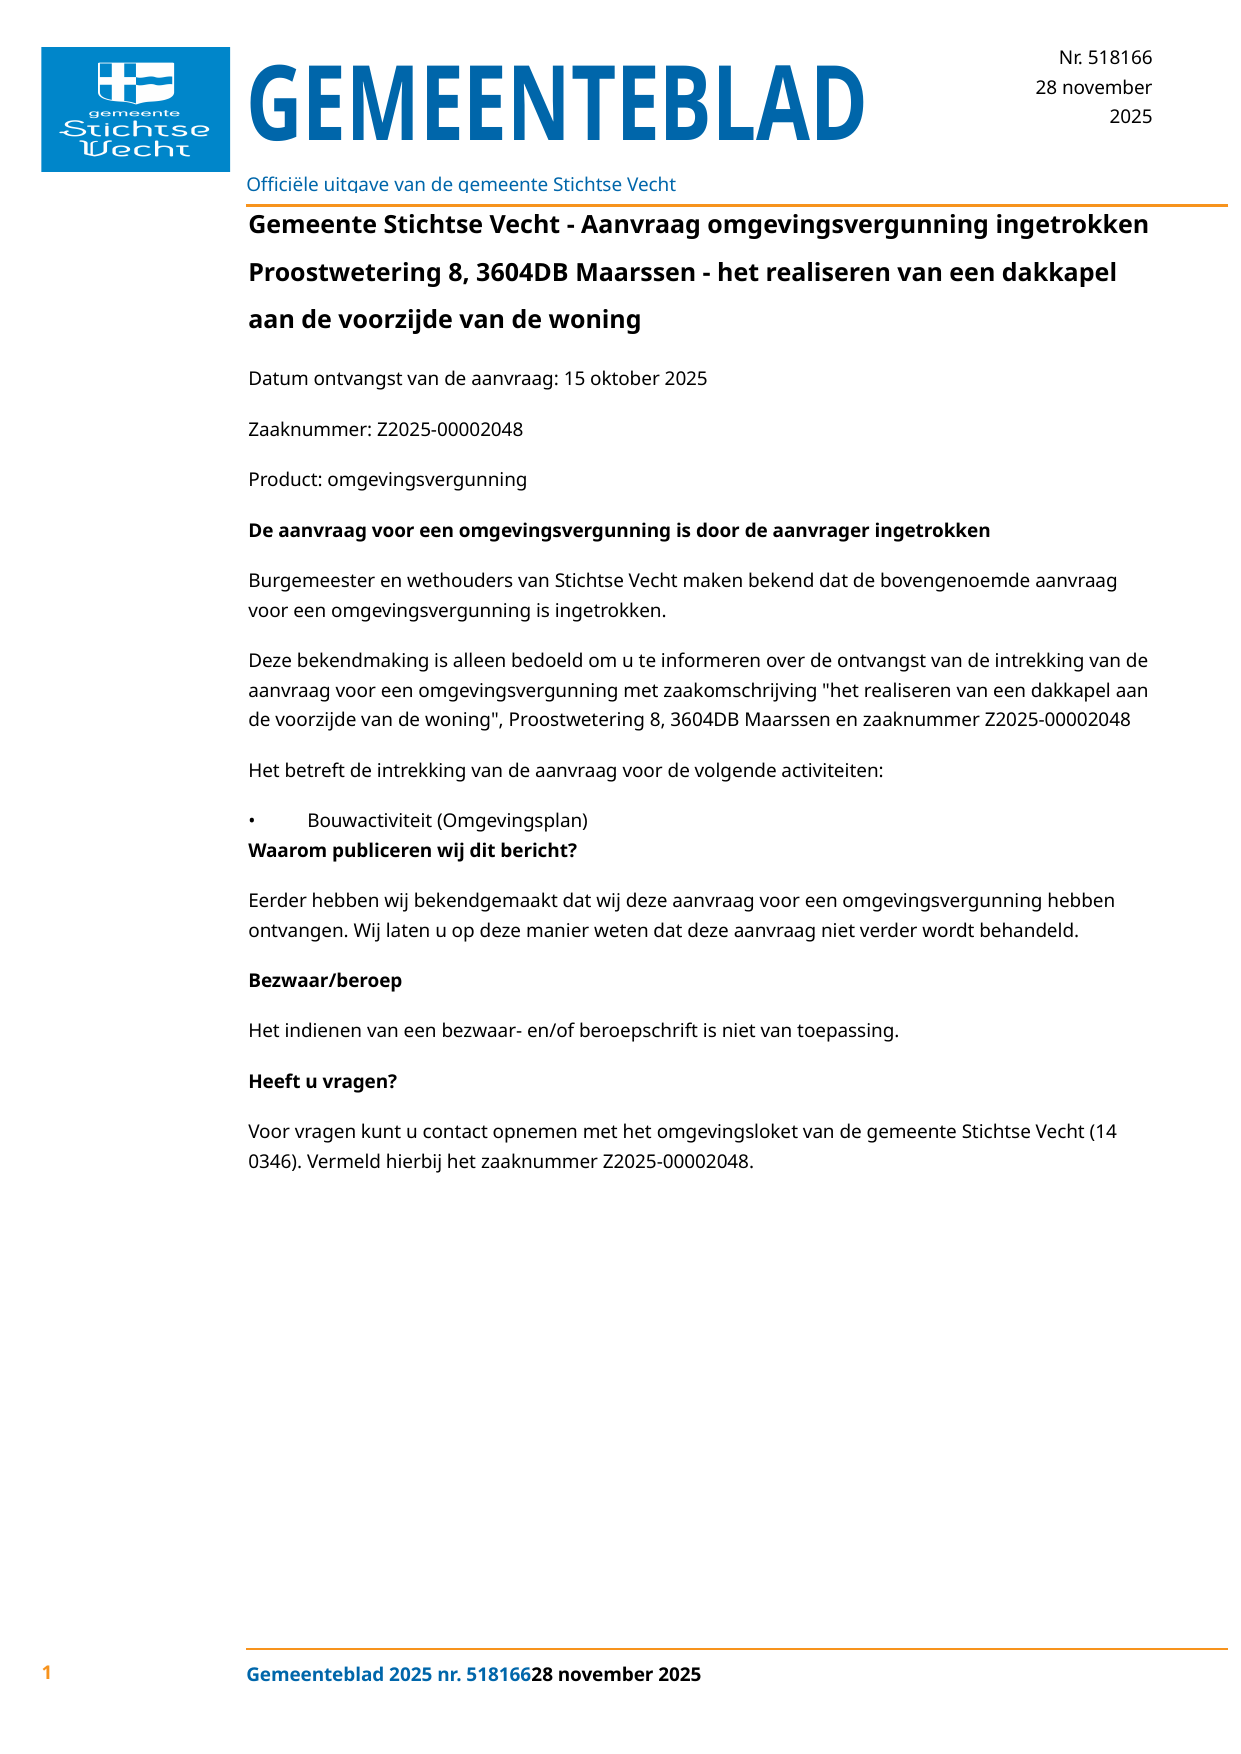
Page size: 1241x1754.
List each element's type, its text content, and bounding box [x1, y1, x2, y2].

list Bouwactiviteit (Omgevingsplan) [248, 807, 1152, 833]
text Bezwaar/beroep [248, 967, 1152, 993]
text Eerder hebben wij bekendgemaakt dat wij deze aanvraag voor een omgevingsvergunning hebben ontvangen. Wij laten u op deze manier weten dat deze aanvraag niet verder wordt behandeld. [248, 887, 1152, 942]
text De aanvraag voor een omgevingsvergunning is door de aanvrager ingetrokken [248, 517, 1152, 542]
text Deze bekendmaking is alleen bedoeld om u te informeren over de ontvangst van de intrekking van de aanvraag voor een omgevingsvergunning met zaakomschrijving "het realiseren van een dakkapel aan de voorzijde van de woning", Proostwetering 8, 3604DB Maarssen en zaaknummer Z2025-00002048 [248, 647, 1152, 732]
picture [137, 63, 174, 103]
text Heeft u vragen? [248, 1068, 1152, 1094]
text Voor vragen kunt u contact opnemen met het omgevingsloket van de gemeente Stichtse Vecht (14 0346). Vermeld hierbij het zaaknummer Z2025-00002048. [248, 1118, 1152, 1174]
picture [99, 63, 135, 101]
text Het indienen van een bezwaar- en/of beroepschrift is niet van toepassing. [248, 1018, 1152, 1043]
text Product: omgevingsvergunning [248, 466, 1152, 492]
text Het betreft de intrekking van de aanvraag voor de volgende activiteiten: [248, 757, 1152, 782]
text Burgemeester en wethouders van Stichtse Vecht maken bekend dat de bovengenoemde aanvraag voor een omgevingsvergunning is ingetrokken. [248, 567, 1152, 622]
text Waarom publiceren wij dit bericht? [248, 837, 1152, 862]
text Datum ontvangst van de aanvraag: 15 oktober 2025 [248, 366, 1152, 391]
text Gemeente Stichtse Vecht - Aanvraag omgevingsvergunning ingetrokken Proostwetering 8, 3604DB Maarssen - het realiseren van een dakkapel aan de voorzijde van de woning [248, 207, 1152, 336]
text Zaaknummer: Z2025-00002048 [248, 416, 1152, 442]
